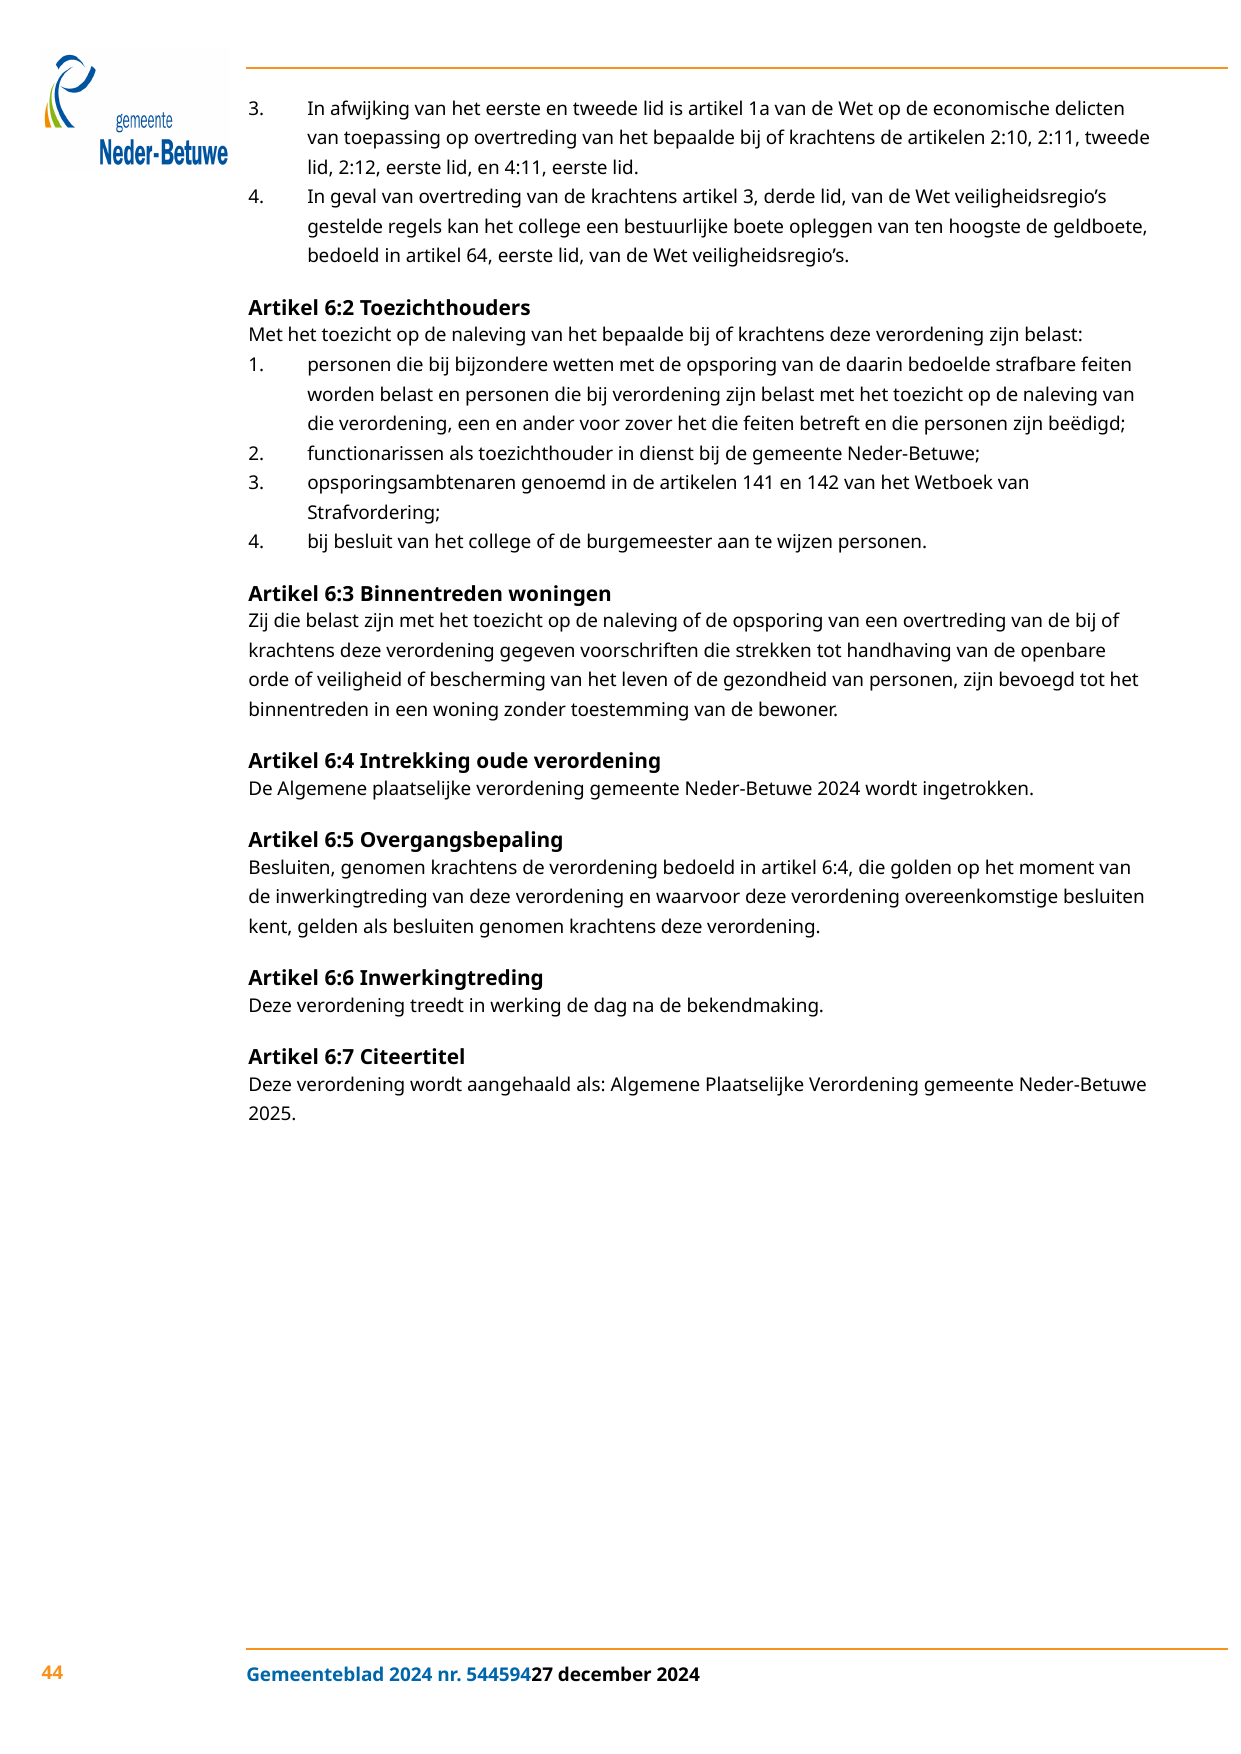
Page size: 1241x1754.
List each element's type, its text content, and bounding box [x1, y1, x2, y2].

text Deze verordening wordt aangehaald als: Algemene Plaatselijke Verordening gemeente Neder-Betuwe 2025. [248, 1071, 1152, 1126]
text Artikel 6:4 Intrekking oude verordening [248, 747, 1152, 775]
text Artikel 6:3 Binnentreden woningen [248, 579, 1152, 607]
text Deze verordening treedt in werking de dag na de bekendmaking. [248, 992, 1152, 1018]
text Zij die belast zijn met het toezicht op de naleving of de opsporing van een overtreding van de bij of krachtens deze verordening gegeven voorschriften die strekken tot handhaving van de openbare orde of veiligheid of bescherming van het leven of de gezondheid van personen, zijn bevoegd tot het binnentreden in een woning zonder toestemming van de bewoner. [248, 607, 1152, 722]
list functionarissen als toezichthouder in dienst bij de gemeente Neder-Betuwe; [248, 440, 1152, 466]
text Artikel 6:7 Citeertitel [248, 1042, 1152, 1071]
list personen die bij bijzondere wetten met de opsporing van de daarin bedoelde strafbare feiten worden belast en personen die bij verordening zijn belast met het toezicht op de naleving van die verordening, een en ander voor zover het die feiten betreft en die personen zijn beëdigd; [248, 351, 1152, 436]
text De Algemene plaatselijke verordening gemeente Neder-Betuwe 2024 wordt ingetrokken. [248, 775, 1152, 801]
list opsporingsambtenaren genoemd in de artikelen 141 en 142 van het Wetboek van Strafvordering; [248, 469, 1152, 525]
text Artikel 6:5 Overgangsbepaling [248, 826, 1152, 854]
text Met het toezicht op de naleving van het bepaalde bij of krachtens deze verordening zijn belast: [248, 322, 1152, 347]
list In geval van overtreding van de krachtens artikel 3, derde lid, van de Wet veiligheidsregio’s gestelde regels kan het college een bestuurlijke boete opleggen van ten hoogste de geldboete, bedoeld in artikel 64, eerste lid, van de Wet veiligheidsregio’s. [248, 183, 1152, 268]
text Besluiten, genomen krachtens de verordening bedoeld in artikel 6:4, die golden op het moment van de inwerkingtreding van deze verordening en waarvoor deze verordening overeenkomstige besluiten kent, gelden als besluiten genomen krachtens deze verordening. [248, 854, 1152, 939]
text Artikel 6:6 Inwerkingtreding [248, 963, 1152, 992]
picture [41, 47, 231, 172]
list bij besluit van het college of de burgemeester aan te wijzen personen. [248, 529, 1152, 554]
list In afwijking van het eerste en tweede lid is artikel 1a van de Wet op de economische delicten van toepassing op overtreding van het bepaalde bij of krachtens de artikelen 2:10, 2:11, tweede lid, 2:12, eerste lid, en 4:11, eerste lid. [248, 95, 1152, 180]
text Artikel 6:2 Toezichthouders [248, 293, 1152, 322]
